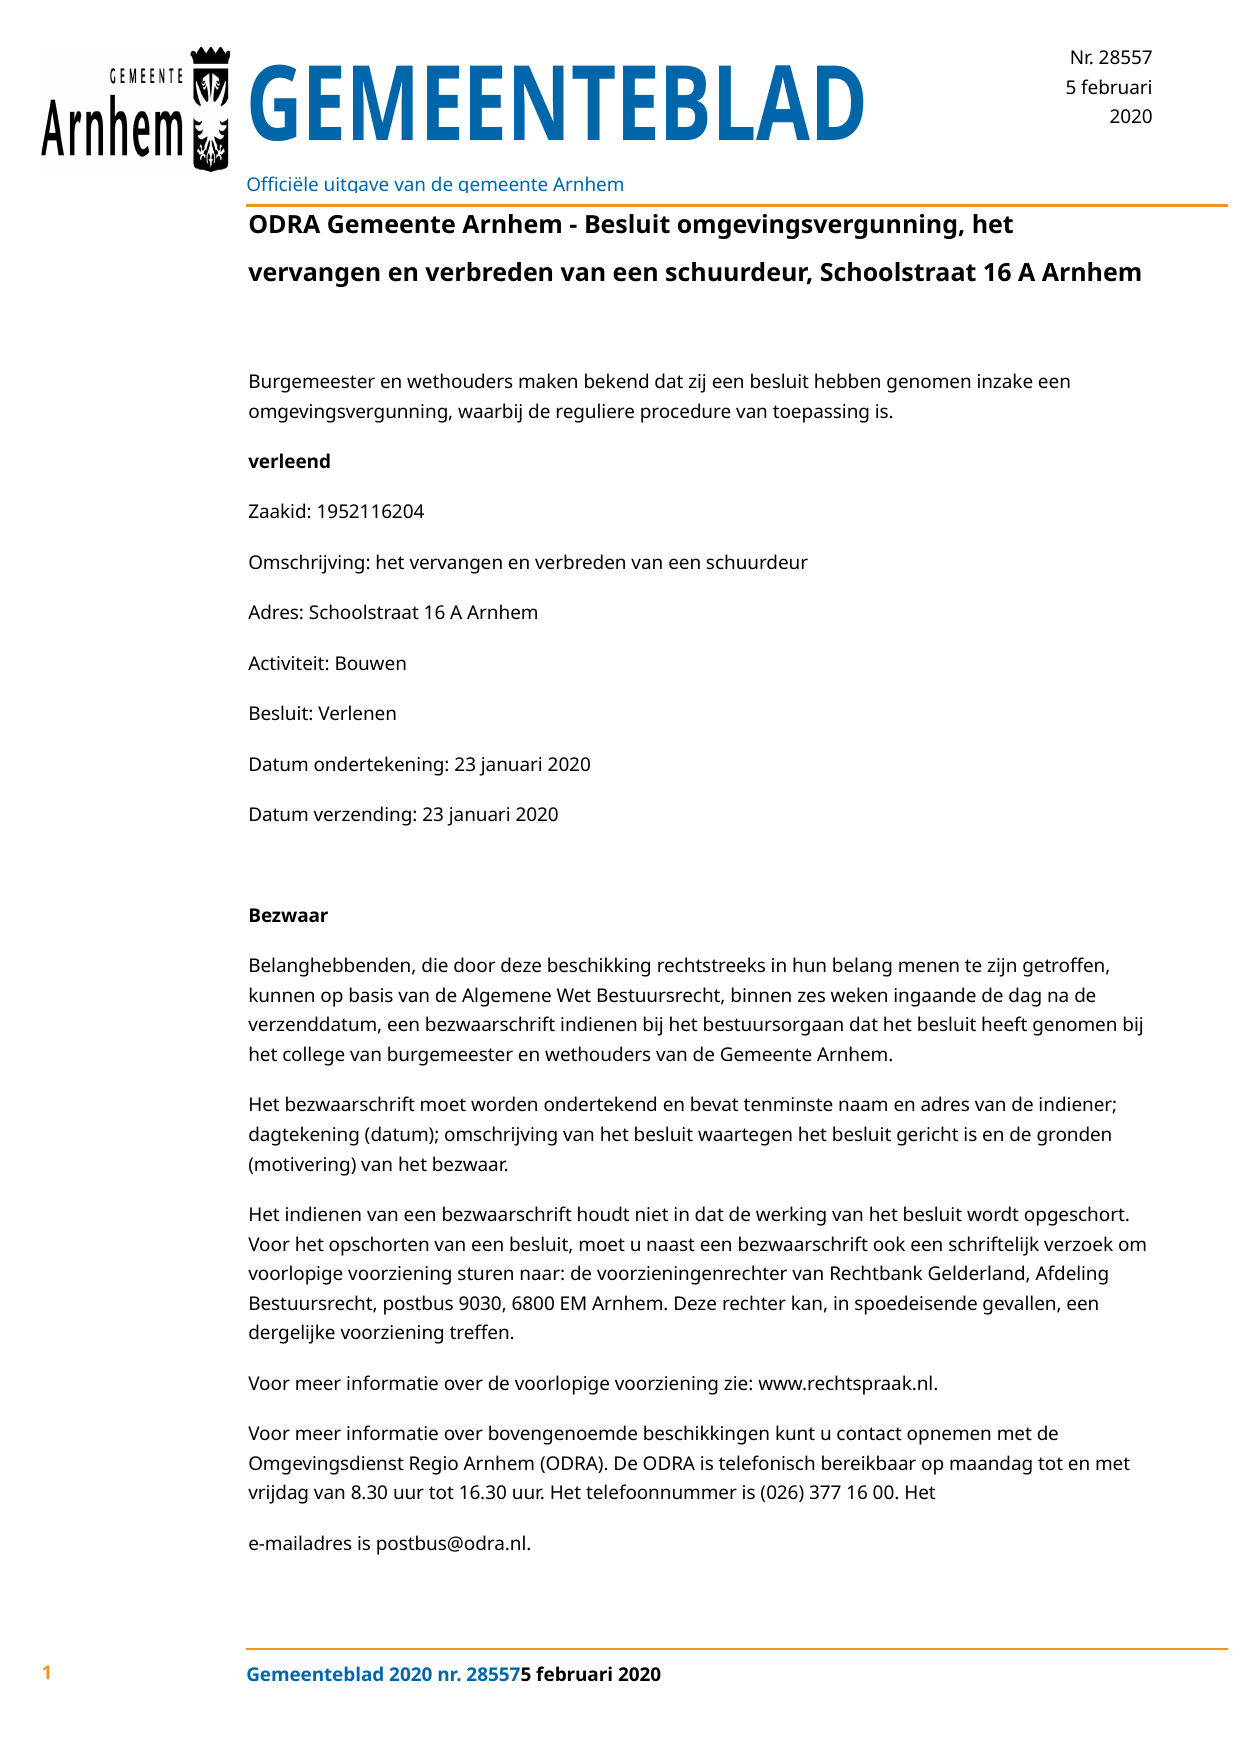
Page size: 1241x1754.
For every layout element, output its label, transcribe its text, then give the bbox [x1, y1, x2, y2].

text Het indienen van een bezwaarschrift houdt niet in dat de werking van het besluit wordt opgeschort. Voor het opschorten van een besluit, moet u naast een bezwaarschrift ook een schriftelijk verzoek om voorlopige voorziening sturen naar: de voorzieningenrechter van Rechtbank Gelderland, Afdeling Bestuursrecht, postbus 9030, 6800 EM Arnhem. Deze rechter kan, in spoedeisende gevallen, een dergelijke voorziening treffen. [248, 1201, 1152, 1345]
text Activiteit: Bouwen [248, 650, 1152, 676]
text Voor meer informatie over de voorlopige voorziening zie: www.rechtspraak.nl. [248, 1370, 1152, 1396]
text verleend [248, 448, 1152, 474]
text Bezwaar [248, 902, 1152, 928]
text Belanghebbenden, die door deze beschikking rechtstreeks in hun belang menen te zijn getroffen, kunnen op basis van de Algemene Wet Bestuursrecht, binnen zes weken ingaande de dag na de verzenddatum, een bezwaarschrift indienen bij het bestuursorgaan dat het besluit heeft genomen bij het college van burgemeester en wethouders van de Gemeente Arnhem. [248, 952, 1152, 1067]
text Adres: Schoolstraat 16 A Arnhem [248, 599, 1152, 625]
text Besluit: Verlenen [248, 700, 1152, 726]
text Datum verzending: 23 januari 2020 [248, 801, 1152, 827]
text Omschrijving: het vervangen en verbreden van een schuurdeur [248, 549, 1152, 575]
text Burgemeester en wethouders maken bekend dat zij een besluit hebben genomen inzake een omgevingsvergunning, waarbij de reguliere procedure van toepassing is. [248, 368, 1152, 424]
picture [41, 47, 231, 172]
text Datum ondertekening: 23 januari 2020 [248, 751, 1152, 777]
text Zaakid: 1952116204 [248, 499, 1152, 524]
text e-mailadres is postbus@odra.nl. [248, 1530, 1152, 1556]
text Voor meer informatie over bovengenoemde beschikkingen kunt u contact opnemen met de Omgevingsdienst Regio Arnhem (ODRA). De ODRA is telefonisch bereikbaar op maandag tot en met vrijdag van 8.30 uur tot 16.30 uur. Het telefoonnummer is (026) 377 16 00. Het [248, 1420, 1152, 1505]
text Het bezwaarschrift moet worden ondertekend en bevat tenminste naam en adres van de indiener; dagtekening (datum); omschrijving van het besluit waartegen het besluit gericht is en de gronden (motivering) van het bezwaar. [248, 1092, 1152, 1177]
text ODRA Gemeente Arnhem - Besluit omgevingsvergunning, het vervangen en verbreden van een schuurdeur, Schoolstraat 16 A Arnhem [248, 207, 1152, 288]
